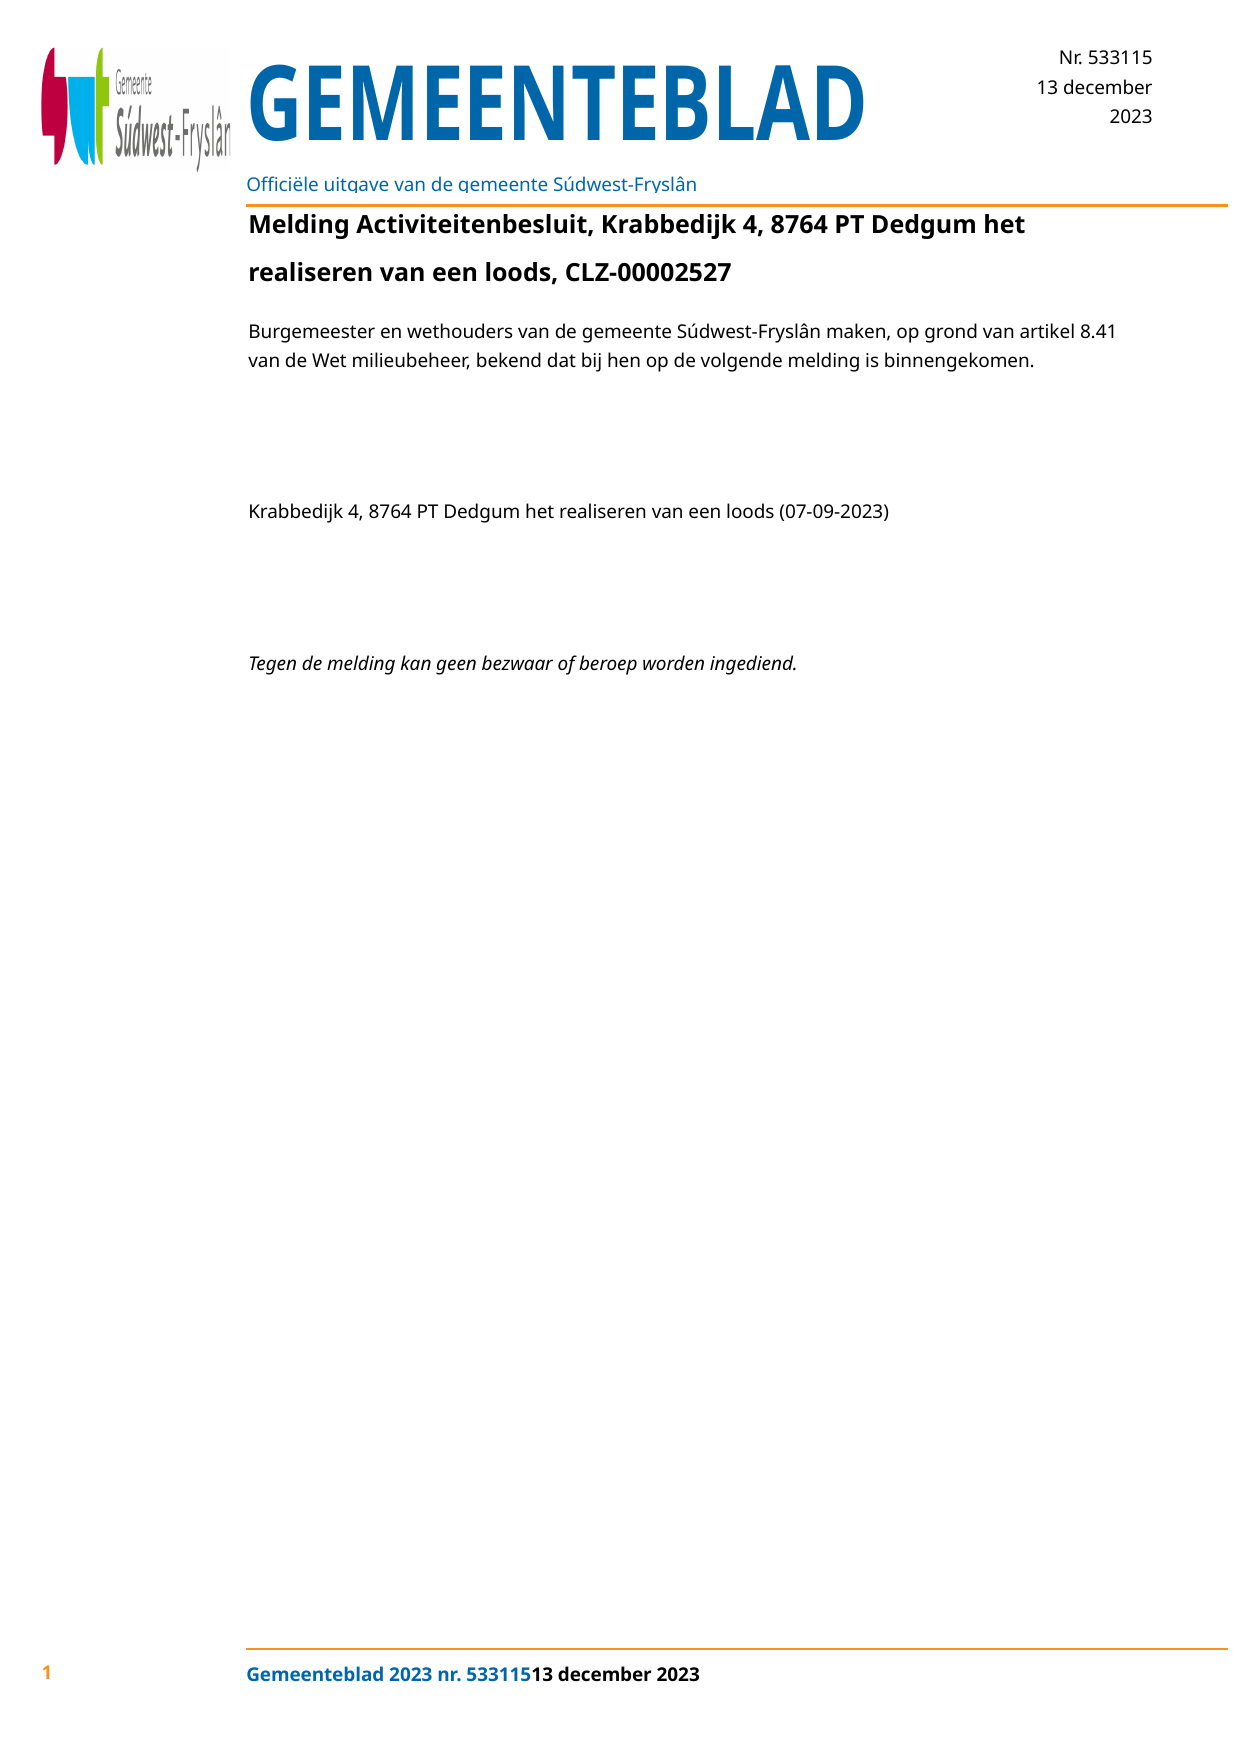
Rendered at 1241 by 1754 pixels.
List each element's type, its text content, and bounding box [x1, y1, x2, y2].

text Melding Activiteitenbesluit, Krabbedijk 4, 8764 PT Dedgum het realiseren van een loods, CLZ-00002527 [248, 207, 1152, 288]
text Tegen de melding kan geen bezwaar of beroep worden ingediend. [248, 650, 1152, 676]
text Krabbedijk 4, 8764 PT Dedgum het realiseren van een loods (07-09-2023) [248, 499, 1152, 524]
picture [41, 47, 231, 172]
text Burgemeester en wethouders van de gemeente Súdwest-Fryslân maken, op grond van artikel 8.41 van de Wet milieubeheer, bekend dat bij hen op de volgende melding is binnengekomen. [248, 318, 1152, 373]
